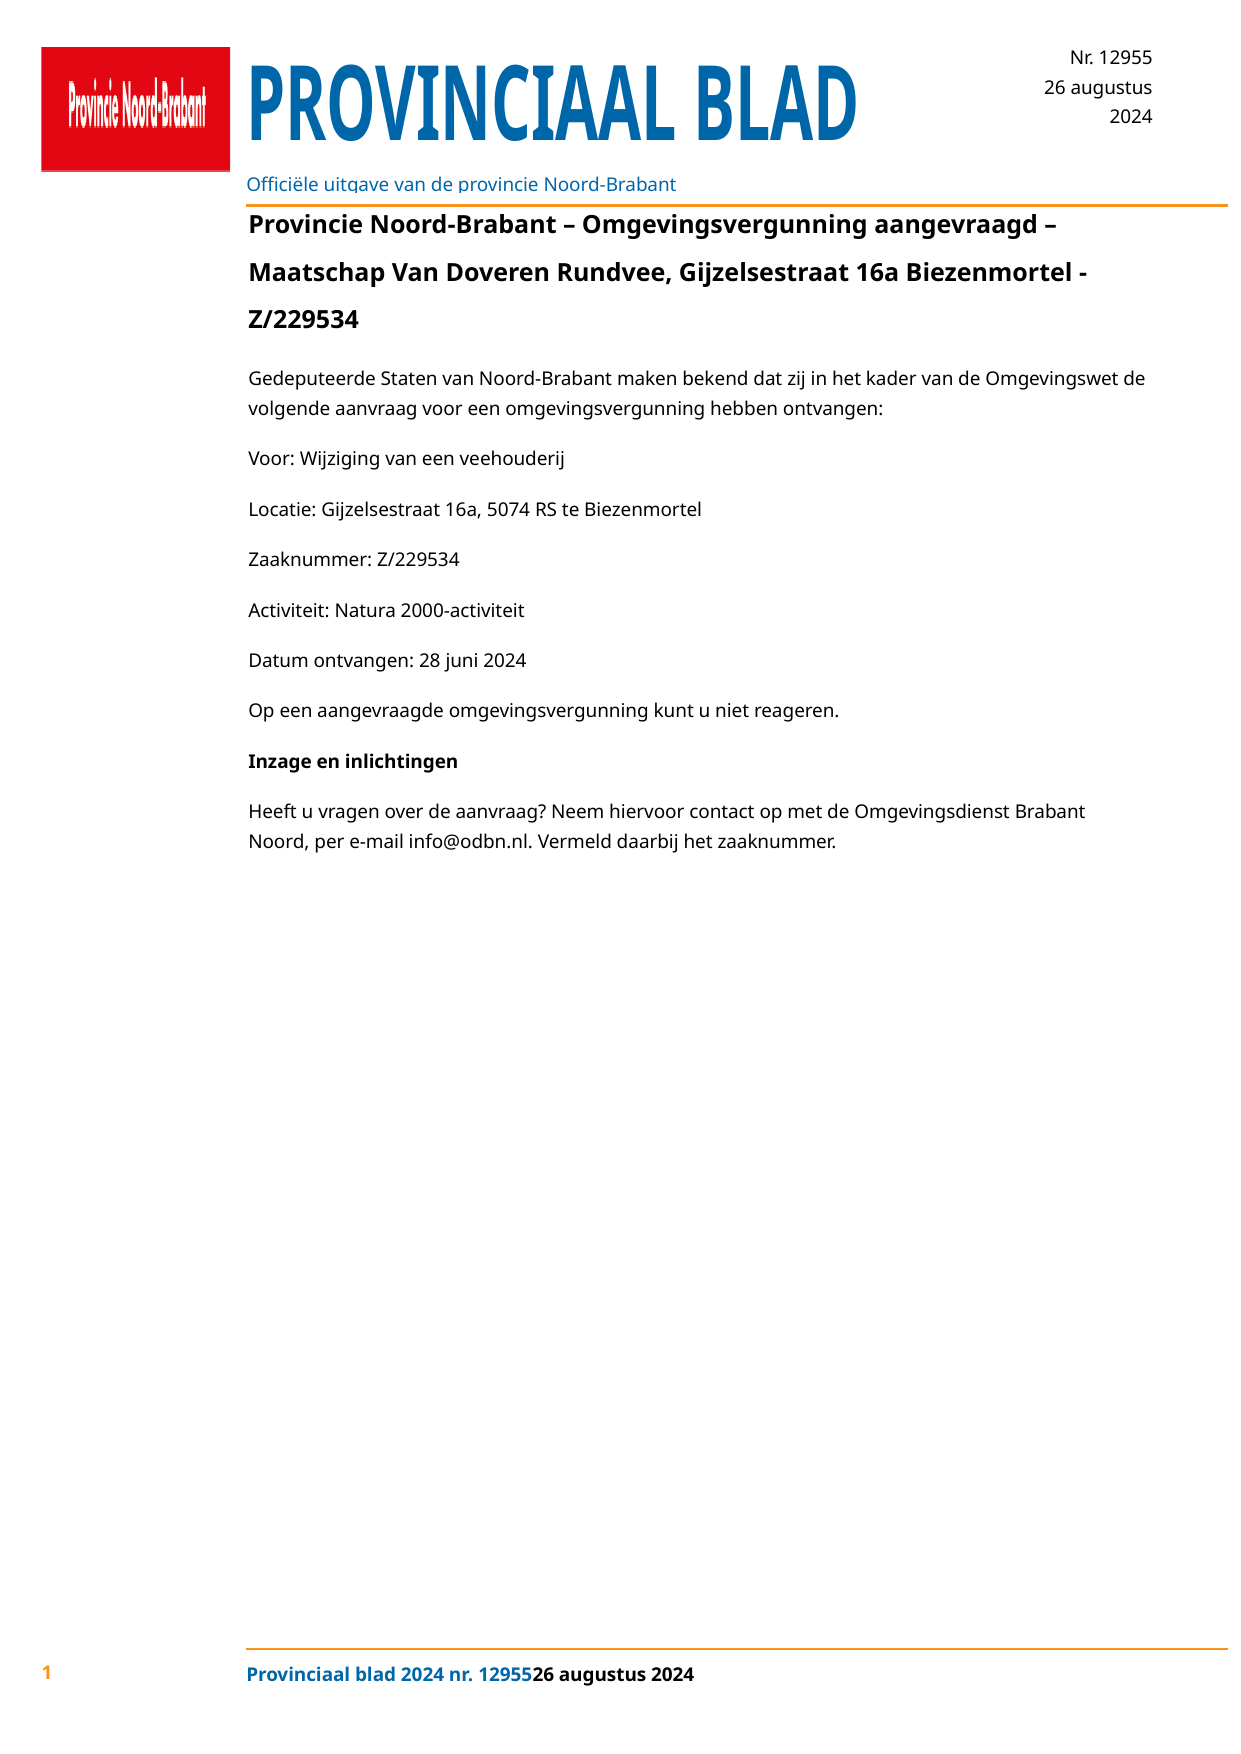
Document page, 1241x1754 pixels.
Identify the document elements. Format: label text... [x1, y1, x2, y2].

text Datum ontvangen: 28 juni 2024 [248, 647, 1152, 673]
text Inzage en inlichtingen [248, 748, 1152, 774]
text Heeft u vragen over de aanvraag? Neem hiervoor contact op met de Omgevingsdienst Brabant Noord, per e-mail info@odbn.nl. Vermeld daarbij het zaaknummer. [248, 798, 1152, 854]
text Provincie Noord-Brabant – Omgevingsvergunning aangevraagd – Maatschap Van Doveren Rundvee, Gijzelsestraat 16a Biezenmortel - Z/229534 [248, 207, 1152, 336]
text Locatie: Gijzelsestraat 16a, 5074 RS te Biezenmortel [248, 496, 1152, 522]
text Voor: Wijziging van een veehouderij [248, 446, 1152, 471]
picture [41, 47, 231, 172]
text Zaaknummer: Z/229534 [248, 546, 1152, 572]
text Op een aangevraagde omgevingsvergunning kunt u niet reageren. [248, 698, 1152, 723]
text Gedeputeerde Staten van Noord-Brabant maken bekend dat zij in het kader van de Omgevingswet de volgende aanvraag voor een omgevingsvergunning hebben ontvangen: [248, 366, 1152, 421]
text Activiteit: Natura 2000-activiteit [248, 597, 1152, 622]
